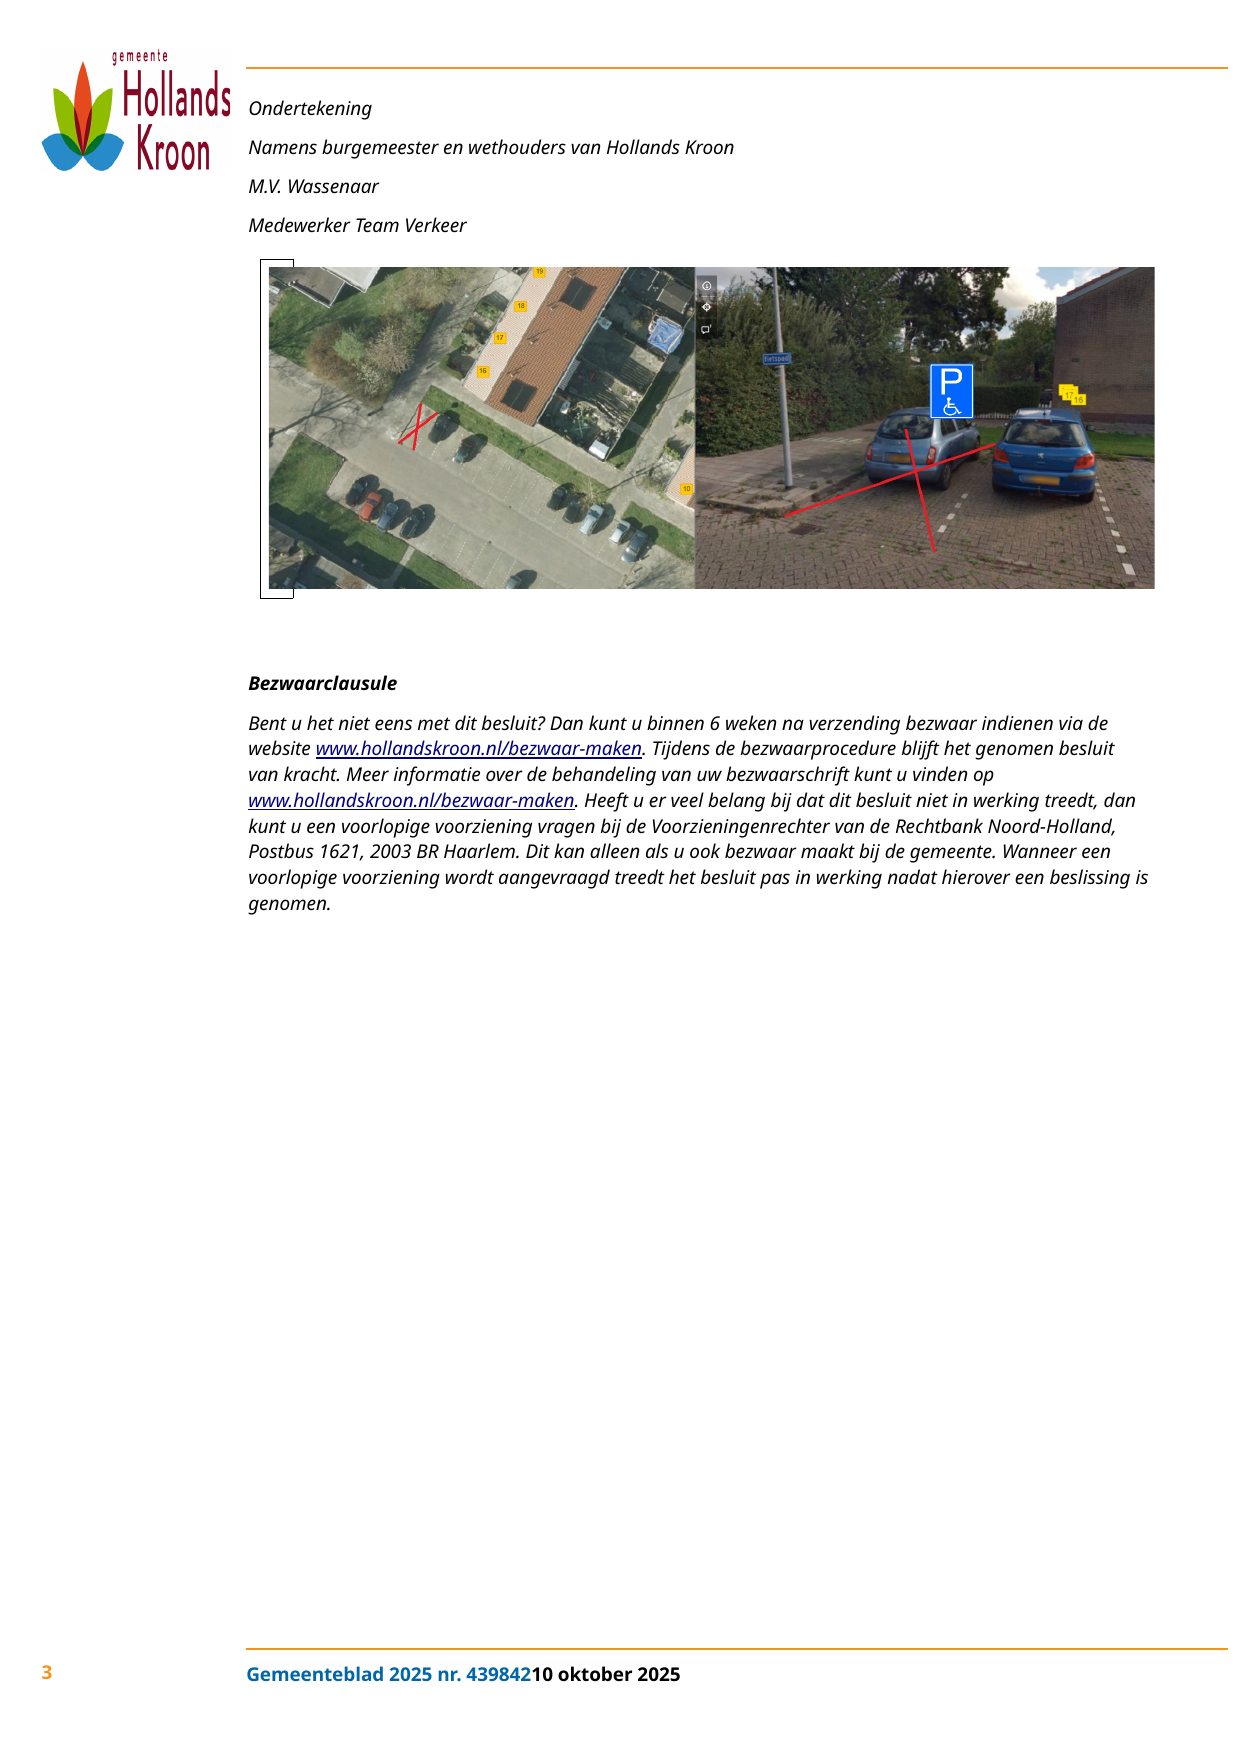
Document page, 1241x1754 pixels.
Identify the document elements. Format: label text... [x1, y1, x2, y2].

text Bent u het niet eens met dit besluit? Dan kunt u binnen 6 weken na verzending bezwaar indienen via de website www.hollandskroon.nl/bezwaar-maken. Tijdens de bezwaarprocedure blijft het genomen besluit van kracht. Meer informatie over de behandeling van uw bezwaarschrift kunt u vinden op www.hollandskroon.nl/bezwaar-maken. Heeft u er veel belang bij dat dit besluit niet in werking treedt, dan kunt u een voorlopige voorziening vragen bij de Voorzieningenrechter van de Rechtbank Noord-Holland, Postbus 1621, 2003 BR Haarlem. Dit kan alleen als u ook bezwaar maakt bij de gemeente. Wanneer een voorlopige voorziening wordt aangevraagd treedt het besluit pas in werking nadat hierover een beslissing is genomen. [248, 710, 1152, 916]
picture [41, 47, 231, 172]
text Medewerker Team Verkeer [248, 213, 1152, 238]
picture [268, 267, 1155, 589]
text Namens burgemeester en wethouders van Hollands Kroon [248, 134, 1152, 160]
text Bezwaarclausule [248, 671, 1152, 696]
text M.V. Wassenaar [248, 173, 1152, 199]
text Ondertekening [248, 95, 1152, 121]
